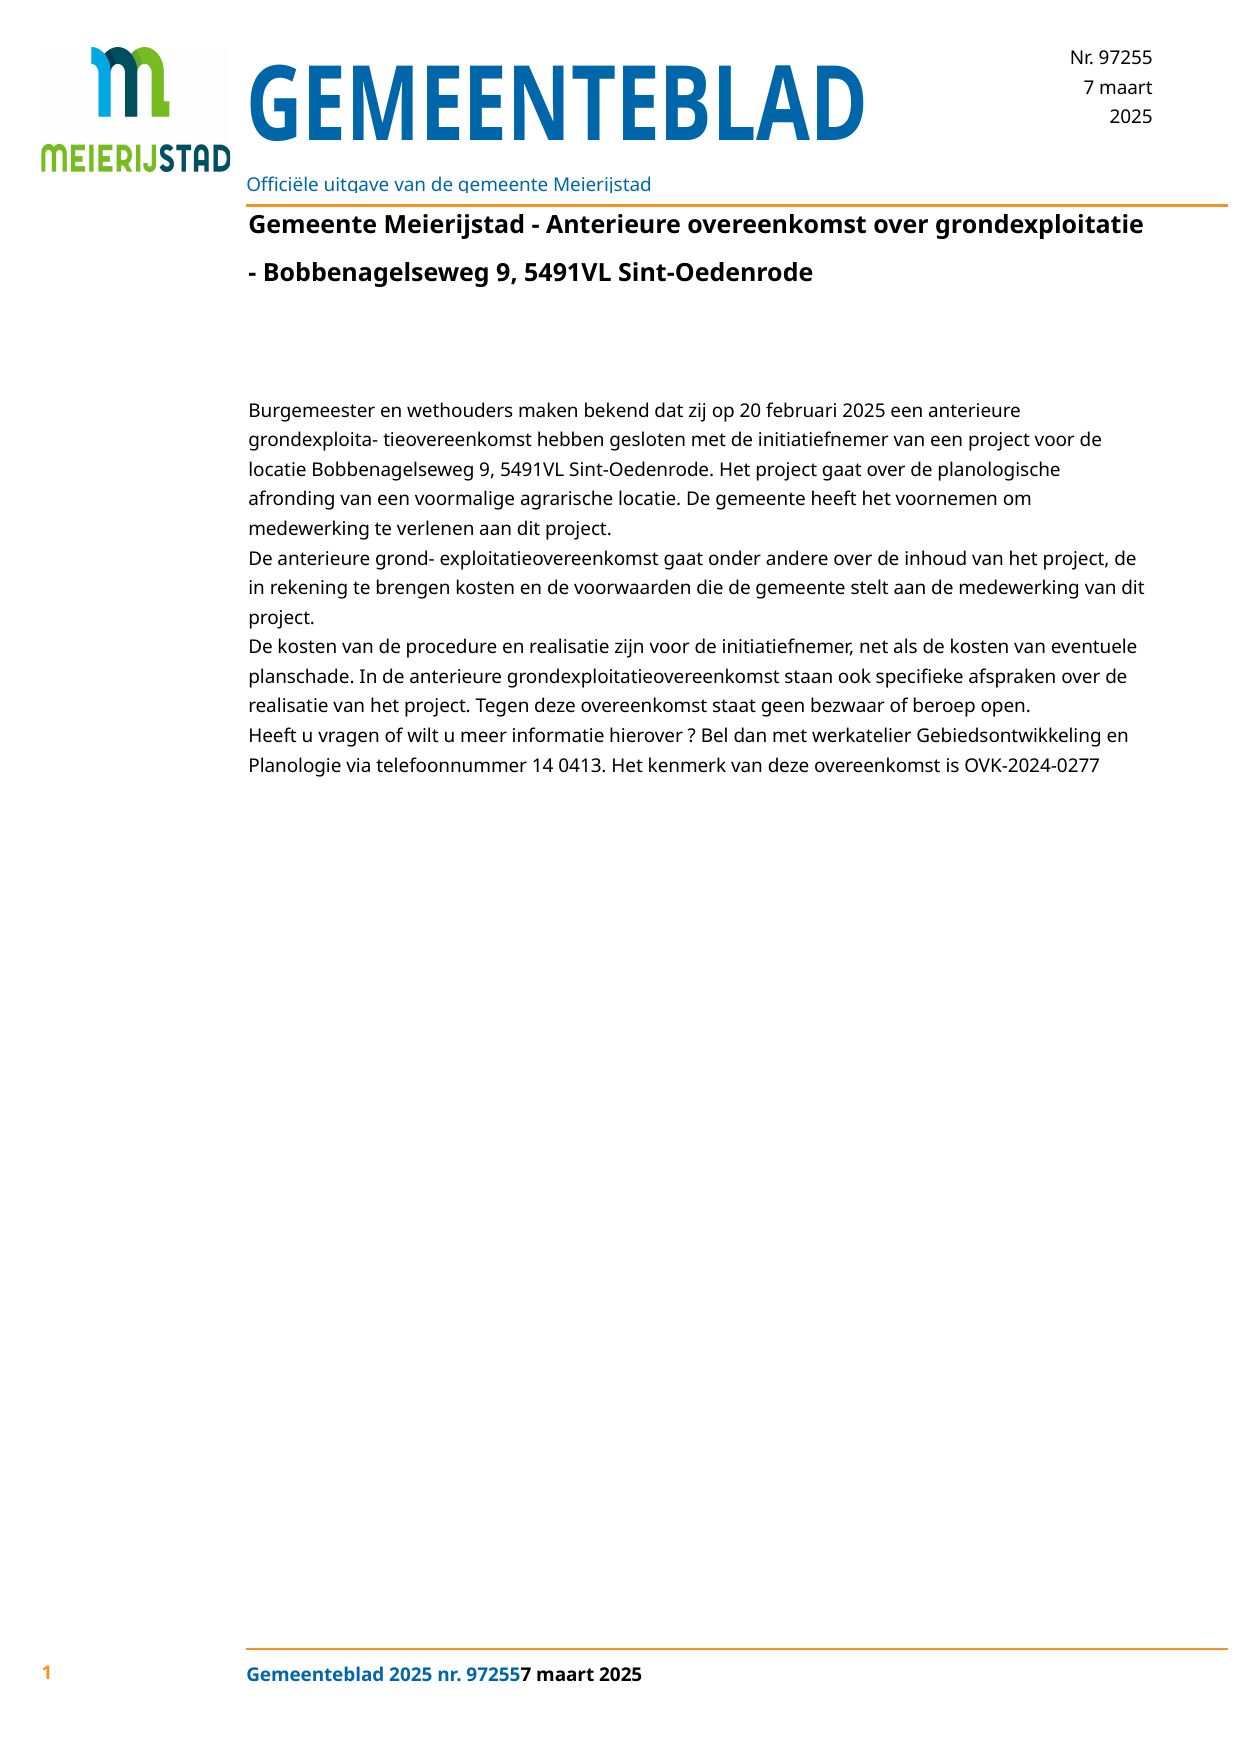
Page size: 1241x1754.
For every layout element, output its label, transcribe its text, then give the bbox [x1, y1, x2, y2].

text Burgemeester en wethouders maken bekend dat zij op 20 februari 2025 een anterieure grondexploita- tieovereenkomst hebben gesloten met de initiatiefnemer van een project voor de locatie Bobbenagelseweg 9, 5491VL Sint-Oedenrode. Het project gaat over de planologische afronding van een voormalige agrarische locatie. De gemeente heeft het voornemen om medewerking te verlenen aan dit project. [248, 397, 1152, 541]
text De anterieure grond- exploitatieovereenkomst gaat onder andere over de inhoud van het project, de in rekening te brengen kosten en de voorwaarden die de gemeente stelt aan de medewerking van dit project. [248, 545, 1152, 629]
picture [41, 47, 231, 172]
text Heeft u vragen of wilt u meer informatie hierover ? Bel dan met werkatelier Gebiedsontwikkeling en Planologie via telefoonnummer 14 0413. Het kenmerk van deze overeenkomst is OVK-2024-0277 [248, 722, 1152, 777]
text Gemeente Meierijstad - Anterieure overeenkomst over grondexploitatie - Bobbenagelseweg 9, 5491VL Sint-Oedenrode [248, 207, 1152, 288]
text De kosten van de procedure en realisatie zijn voor de initiatiefnemer, net als de kosten van eventuele planschade. In de anterieure grondexploitatieovereenkomst staan ook specifieke afspraken over de realisatie van het project. Tegen deze overeenkomst staat geen bezwaar of beroep open. [248, 633, 1152, 718]
